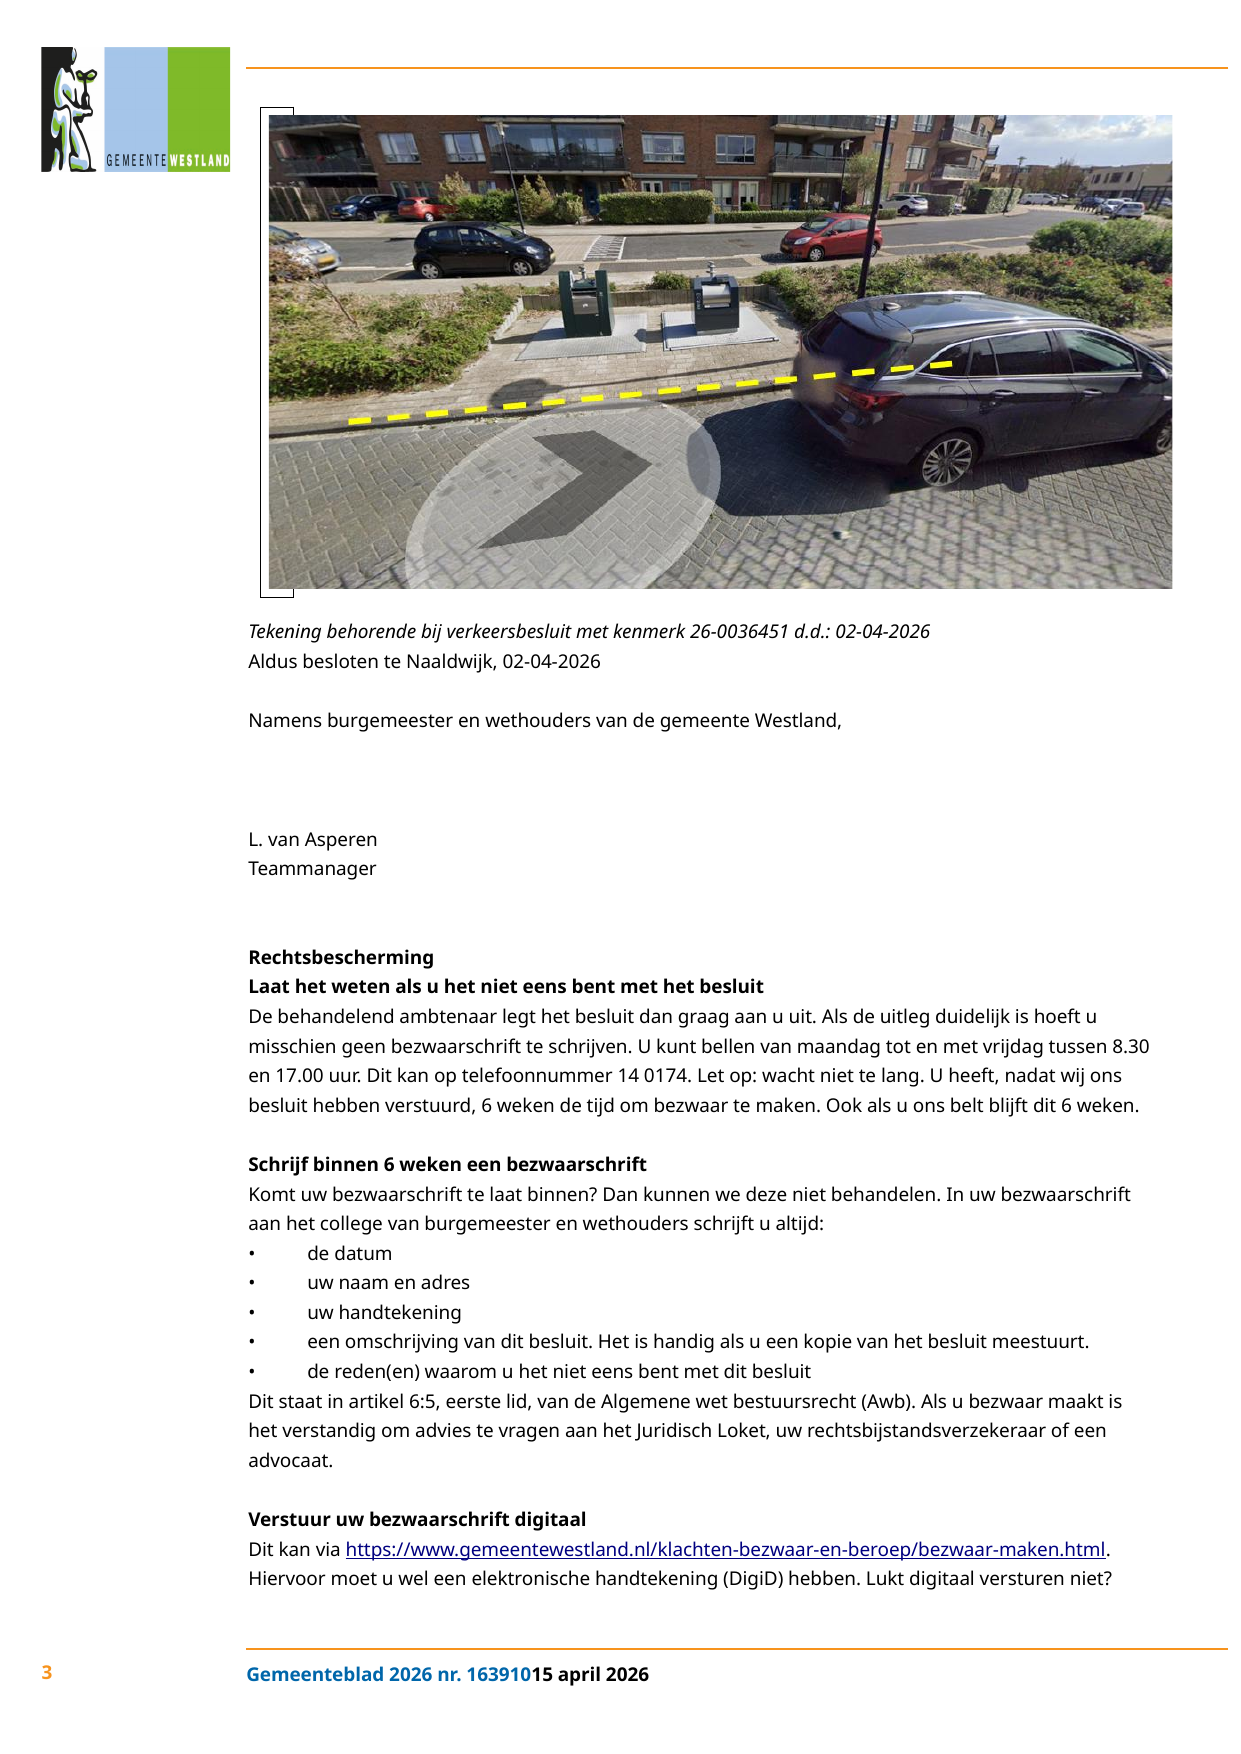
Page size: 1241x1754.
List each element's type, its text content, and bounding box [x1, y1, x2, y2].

text Tekening behorende bij verkeersbesluit met kenmerk 26-0036451 d.d.: 02-04-2026 [248, 619, 1152, 644]
list de reden(en) waarom u het niet eens bent met dit besluit [248, 1358, 1152, 1384]
picture [41, 47, 231, 172]
text Dit kan via https://www.gemeentewestland.nl/klachten-bezwaar-en-beroep/bezwaar-maken.html. Hiervoor moet u wel een elektronische handtekening (DigiD) hebben. Lukt digitaal versturen niet? [248, 1536, 1152, 1591]
text Aldus besloten te Naaldwijk, 02-04-2026 [248, 648, 1152, 674]
text Verstuur uw bezwaarschrift digitaal [248, 1506, 1152, 1532]
text De behandelend ambtenaar legt het besluit dan graag aan u uit. Als de uitleg duidelijk is hoeft u misschien geen bezwaarschrift te schrijven. U kunt bellen van maandag tot en met vrijdag tussen 8.30 en 17.00 uur. Dit kan op telefoonnummer 14 0174. Let op: wacht niet te lang. U heeft, nadat wij ons besluit hebben verstuurd, 6 weken de tijd om bezwaar te maken. Ook als u ons belt blijft dit 6 weken. [248, 1003, 1152, 1118]
text L. van Asperen [248, 826, 1152, 852]
list de datum [248, 1240, 1152, 1266]
list een omschrijving van dit besluit. Het is handig als u een kopie van het besluit meestuurt. [248, 1329, 1152, 1354]
text Rechtsbescherming [248, 944, 1152, 970]
text Dit staat in artikel 6:5, eerste lid, van de Algemene wet bestuursrecht (Awb). Als u bezwaar maakt is het verstandig om advies te vragen aan het Juridisch Loket, uw rechtsbijstandsverzekeraar of een advocaat. [248, 1388, 1152, 1473]
text Namens burgemeester en wethouders van de gemeente Westland, [248, 707, 1152, 733]
picture [268, 115, 1173, 589]
list uw naam en adres [248, 1269, 1152, 1295]
text Schrijf binnen 6 weken een bezwaarschrift [248, 1151, 1152, 1177]
list uw handtekening [248, 1299, 1152, 1325]
text Komt uw bezwaarschrift te laat binnen? Dan kunnen we deze niet behandelen. In uw bezwaarschrift aan het college van burgemeester en wethouders schrijft u altijd: [248, 1181, 1152, 1236]
text Laat het weten als u het niet eens bent met het besluit [248, 974, 1152, 999]
text Teammanager [248, 855, 1152, 881]
